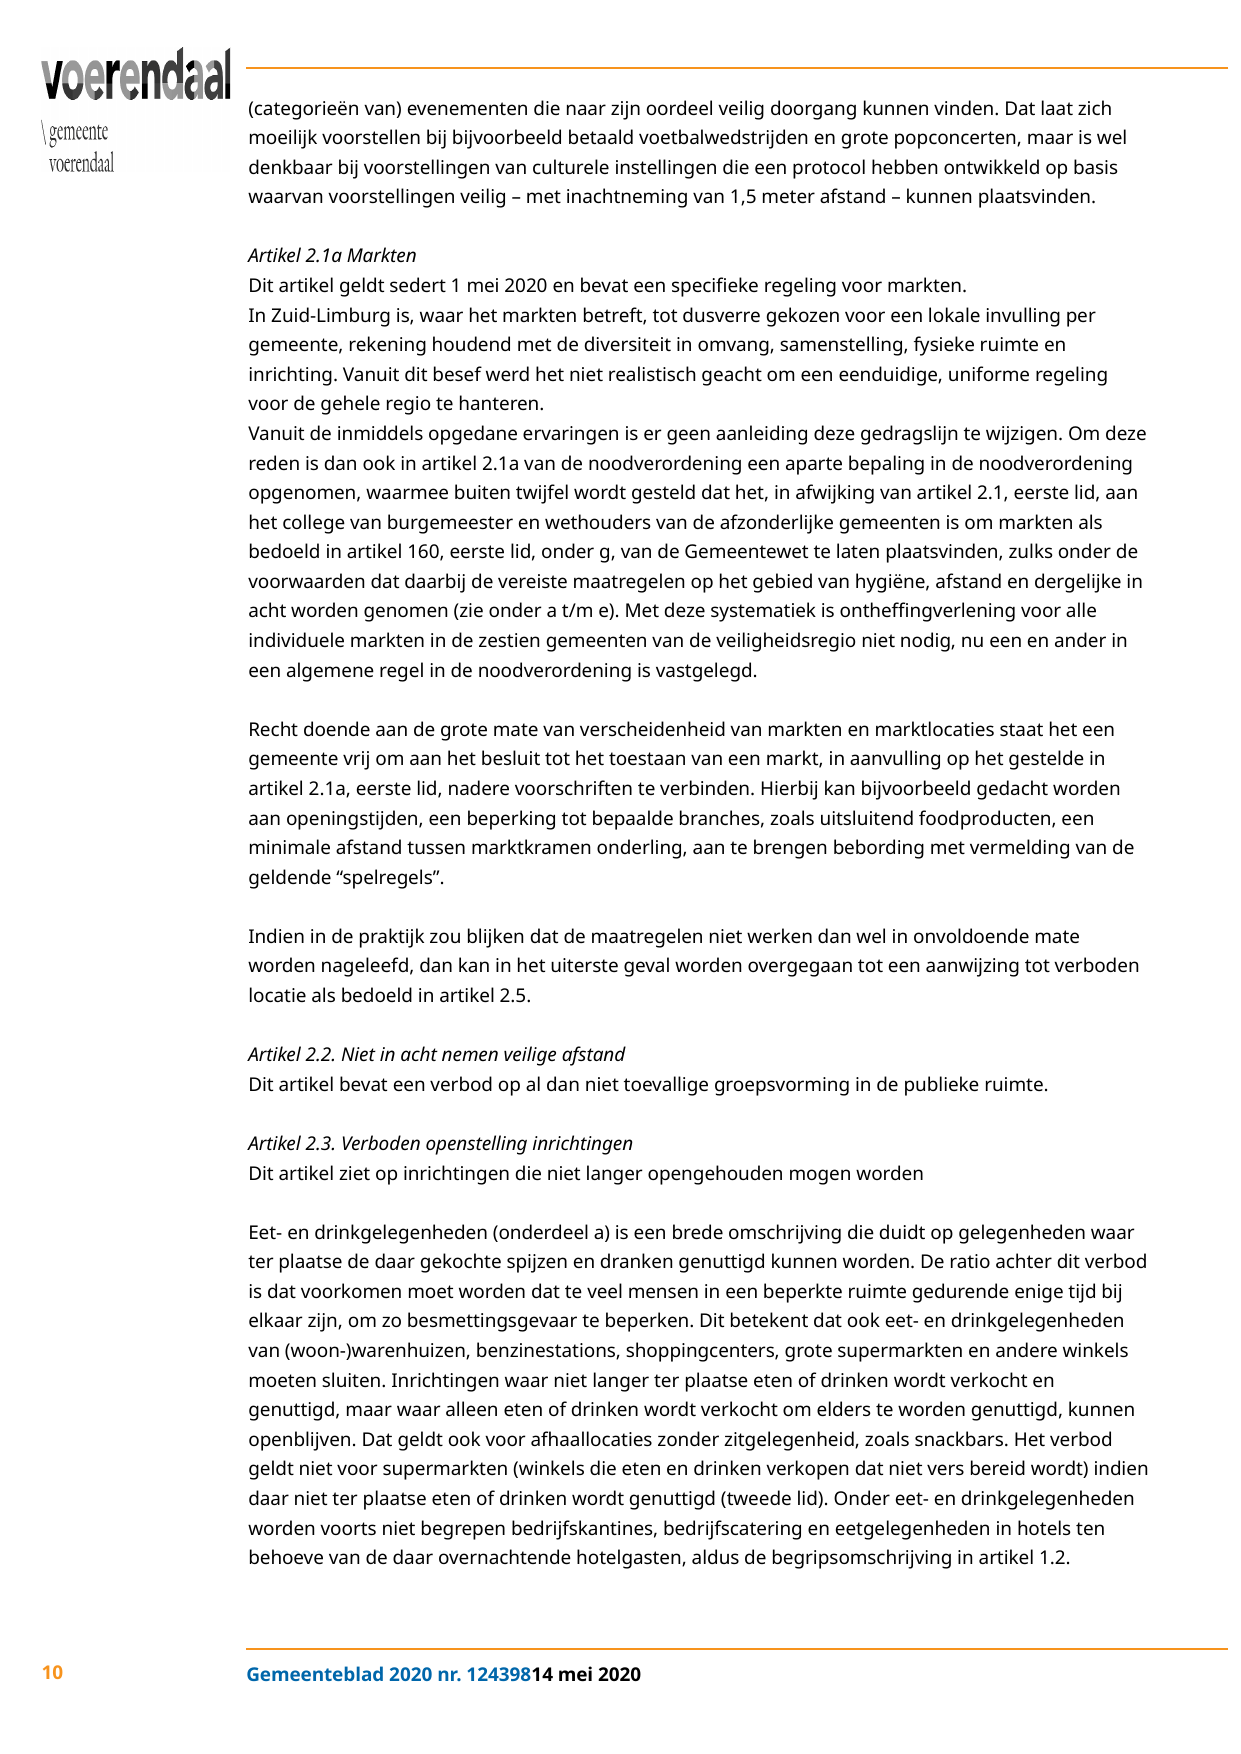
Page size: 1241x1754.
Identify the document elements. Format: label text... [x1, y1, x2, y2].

text Artikel 2.1a Markten [248, 243, 1152, 268]
text Indien in de praktijk zou blijken dat de maatregelen niet werken dan wel in onvoldoende mate worden nageleefd, dan kan in het uiterste geval worden overgegaan tot een aanwijzing tot verboden locatie als bedoeld in artikel 2.5. [248, 923, 1152, 1008]
text Dit artikel ziet op inrichtingen die niet langer opengehouden mogen worden [248, 1160, 1152, 1186]
text In Zuid-Limburg is, waar het markten betreft, tot dusverre gekozen voor een lokale invulling per gemeente, rekening houdend met de diversiteit in omvang, samenstelling, fysieke ruimte en inrichting. Vanuit dit besef werd het niet realistisch geacht om een eenduidige, uniforme regeling voor de gehele regio te hanteren. [248, 302, 1152, 416]
text Artikel 2.2. Niet in acht nemen veilige afstand [248, 1041, 1152, 1067]
text Artikel 2.3. Verboden openstelling inrichtingen [248, 1130, 1152, 1156]
text Vanuit de inmiddels opgedane ervaringen is er geen aanleiding deze gedragslijn te wijzigen. Om deze reden is dan ook in artikel 2.1a van de noodverordening een aparte bepaling in de noodverordening opgenomen, waarmee buiten twijfel wordt gesteld dat het, in afwijking van artikel 2.1, eerste lid, aan het college van burgemeester en wethouders van de afzonderlijke gemeenten is om markten als bedoeld in artikel 160, eerste lid, onder g, van de Gemeentewet te laten plaatsvinden, zulks onder de voorwaarden dat daarbij de vereiste maatregelen op het gebied van hygiëne, afstand en dergelijke in acht worden genomen (zie onder a t/m e). Met deze systematiek is ontheffingverlening voor alle individuele markten in de zestien gemeenten van de veiligheidsregio niet nodig, nu een en ander in een algemene regel in de noodverordening is vastgelegd. [248, 420, 1152, 683]
text Recht doende aan de grote mate van verscheidenheid van markten en marktlocaties staat het een gemeente vrij om aan het besluit tot het toestaan van een markt, in aanvulling op het gestelde in artikel 2.1a, eerste lid, nadere voorschriften te verbinden. Hierbij kan bijvoorbeeld gedacht worden aan openingstijden, een beperking tot bepaalde branches, zoals uitsluitend foodproducten, een minimale afstand tussen marktkramen onderling, aan te brengen bebording met vermelding van de geldende “spelregels”. [248, 716, 1152, 890]
text Dit artikel bevat een verbod op al dan niet toevallige groepsvorming in de publieke ruimte. [248, 1071, 1152, 1097]
text Dit artikel geldt sedert 1 mei 2020 en bevat een specifieke regeling voor markten. [248, 272, 1152, 298]
text (categorieën van) evenementen die naar zijn oordeel veilig doorgang kunnen vinden. Dat laat zich moeilijk voorstellen bij bijvoorbeeld betaald voetbalwedstrijden en grote popconcerten, maar is wel denkbaar bij voorstellingen van culturele instellingen die een protocol hebben ontwikkeld op basis waarvan voorstellingen veilig – met inachtneming van 1,5 meter afstand – kunnen plaatsvinden. [248, 95, 1152, 209]
text Eet- en drinkgelegenheden (onderdeel a) is een brede omschrijving die duidt op gelegenheden waar ter plaatse de daar gekochte spijzen en dranken genuttigd kunnen worden. De ratio achter dit verbod is dat voorkomen moet worden dat te veel mensen in een beperkte ruimte gedurende enige tijd bij elkaar zijn, om zo besmettingsgevaar te beperken. Dit betekent dat ook eet- en drinkgelegenheden van (woon-)warenhuizen, benzinestations, shoppingcenters, grote supermarkten en andere winkels moeten sluiten. Inrichtingen waar niet langer ter plaatse eten of drinken wordt verkocht en genuttigd, maar waar alleen eten of drinken wordt verkocht om elders te worden genuttigd, kunnen openblijven. Dat geldt ook voor afhaallocaties zonder zitgelegenheid, zoals snackbars. Het verbod geldt niet voor supermarkten (winkels die eten en drinken verkopen dat niet vers bereid wordt) indien daar niet ter plaatse eten of drinken wordt genuttigd (tweede lid). Onder eet- en drinkgelegenheden worden voorts niet begrepen bedrijfskantines, bedrijfscatering en eetgelegenheden in hotels ten behoeve van de daar overnachtende hotelgasten, aldus de begripsomschrijving in artikel 1.2. [248, 1219, 1152, 1570]
picture [41, 47, 231, 172]
